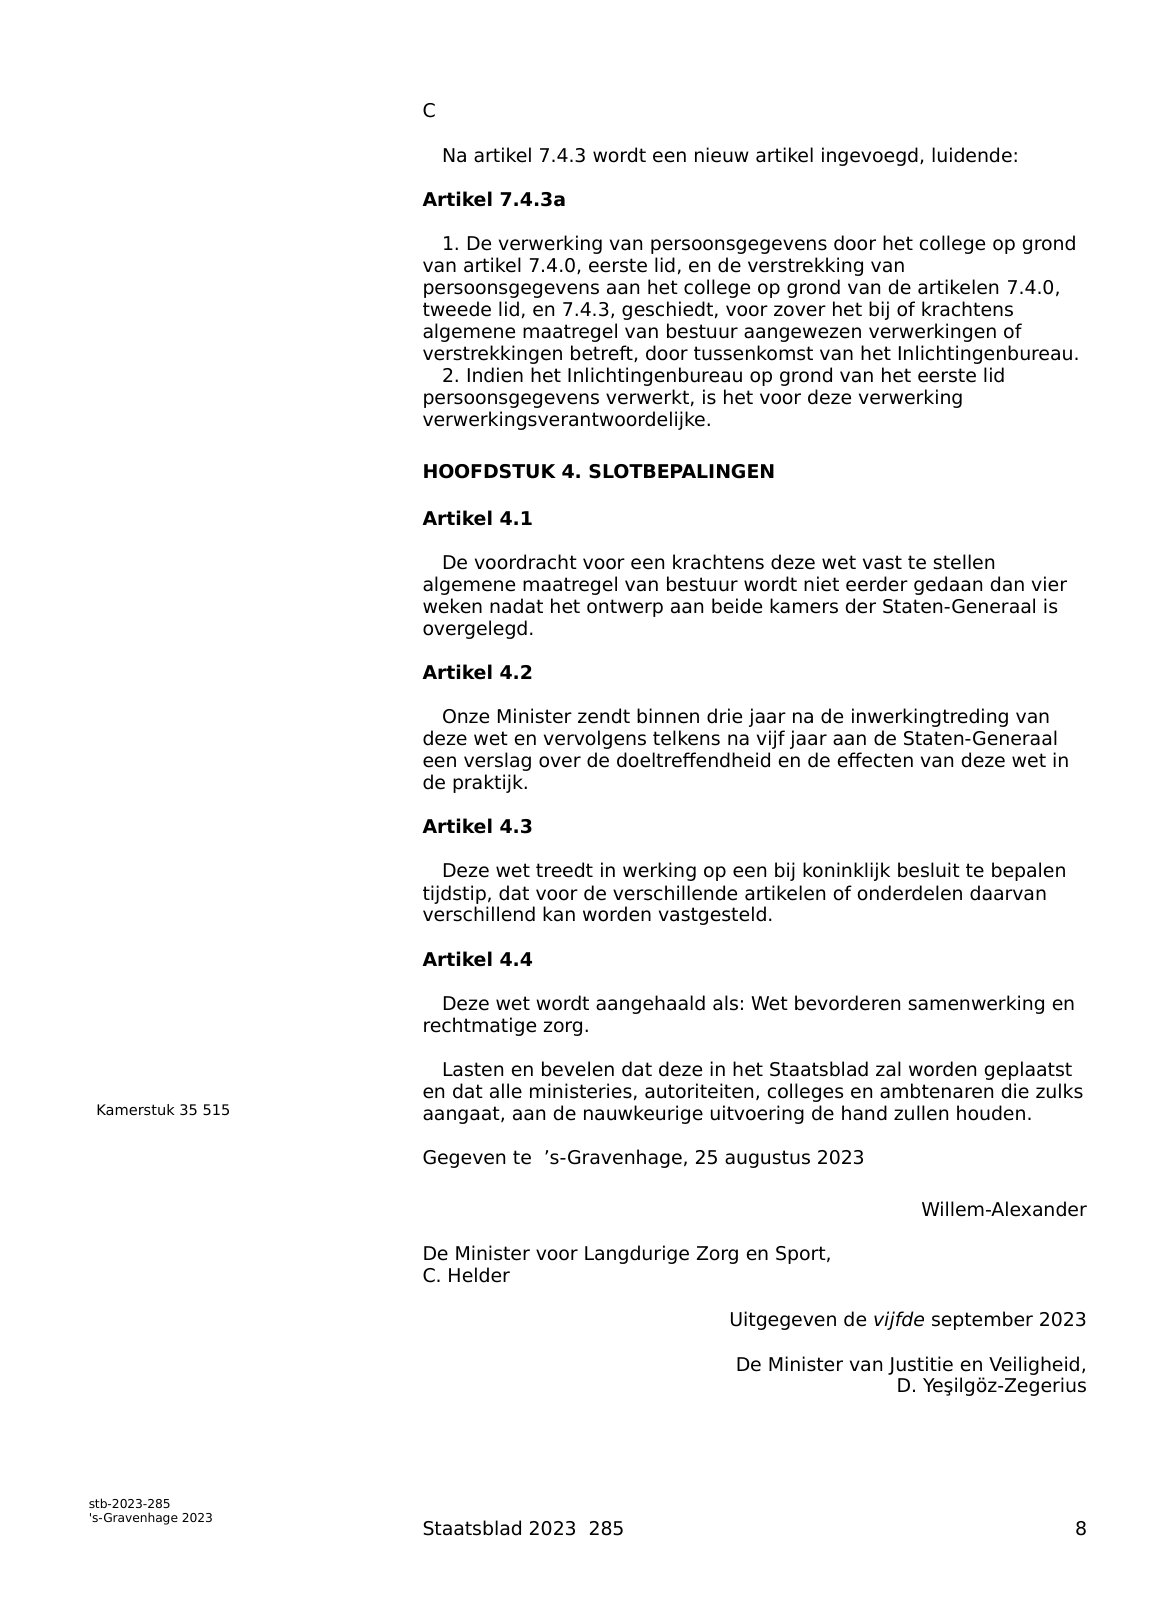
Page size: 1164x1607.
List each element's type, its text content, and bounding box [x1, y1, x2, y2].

text Lasten en bevelen dat deze in het Staatsblad zal worden geplaatst en dat alle ministeries, autoriteiten, colleges en ambtenaren die zulks aangaat, aan de nauwkeurige uitvoering de hand zullen houden. [422, 1059, 1087, 1125]
subtitle Artikel 4.2 [422, 662, 1087, 684]
subtitle Artikel 4.4 [422, 948, 1087, 971]
text De voordracht voor een krachtens deze wet vast te stellen algemene maatregel van bestuur wordt niet eerder gedaan dan vier weken nadat het ontwerp aan beide kamers der Staten-Generaal is overgelegd. [422, 552, 1087, 640]
text 1. De verwerking van persoonsgegevens door het college op grond van artikel 7.4.0, eerste lid, en de verstrekking van persoonsgegevens aan het college op grond van de artikelen 7.4.0, tweede lid, en 7.4.3, geschiedt, voor zover het bij of krachtens algemene maatregel van bestuur aangewezen verwerkingen of verstrekkingen betreft, door tussenkomst van het Inlichtingenbureau. [422, 233, 1087, 365]
text Onze Minister zendt binnen drie jaar na de inwerkingtreding van deze wet en vervolgens telkens na vijf jaar aan de Staten-Generaal een verslag over de doeltreffendheid en de effecten van deze wet in de praktijk. [422, 706, 1087, 794]
text De Minister voor Langdurige Zorg en Sport, C. Helder [422, 1243, 1087, 1287]
subtitle Artikel 7.4.3a [422, 189, 1087, 211]
subtitle Artikel 4.1 [422, 508, 1087, 530]
text Na artikel 7.4.3 wordt een nieuw artikel ingevoegd, luidende: [422, 144, 1087, 167]
text Uitgegeven de vijfde september 2023 [422, 1309, 1087, 1331]
text Kamerstuk 35 515 [77, 1102, 396, 1119]
text Willem-Alexander [422, 1199, 1087, 1221]
subtitle Artikel 4.3 [422, 816, 1087, 838]
text Deze wet wordt aangehaald als: Wet bevorderen samenwerking en rechtmatige zorg. [422, 993, 1087, 1037]
text stb-2023-285 [88, 1497, 323, 1511]
text Gegeven te ’s-Gravenhage, 25 augustus 2023 [422, 1147, 1087, 1169]
text Deze wet treedt in werking op een bij koninklijk besluit te bepalen tijdstip, dat voor de verschillende artikelen of onderdelen daarvan verschillend kan worden vastgesteld. [422, 860, 1087, 926]
text 2. Indien het Inlichtingenbureau op grond van het eerste lid persoonsgegevens verwerkt, is het voor deze verwerking verwerkingsverantwoordelijke. [422, 365, 1087, 431]
text 's-Gravenhage 2023 [88, 1511, 323, 1525]
text C [422, 100, 1087, 122]
subtitle HOOFDSTUK 4. SLOTBEPALINGEN [422, 461, 1087, 483]
text De Minister van Justitie en Veiligheid, D. Yeşilgöz-Zegerius [422, 1353, 1087, 1397]
